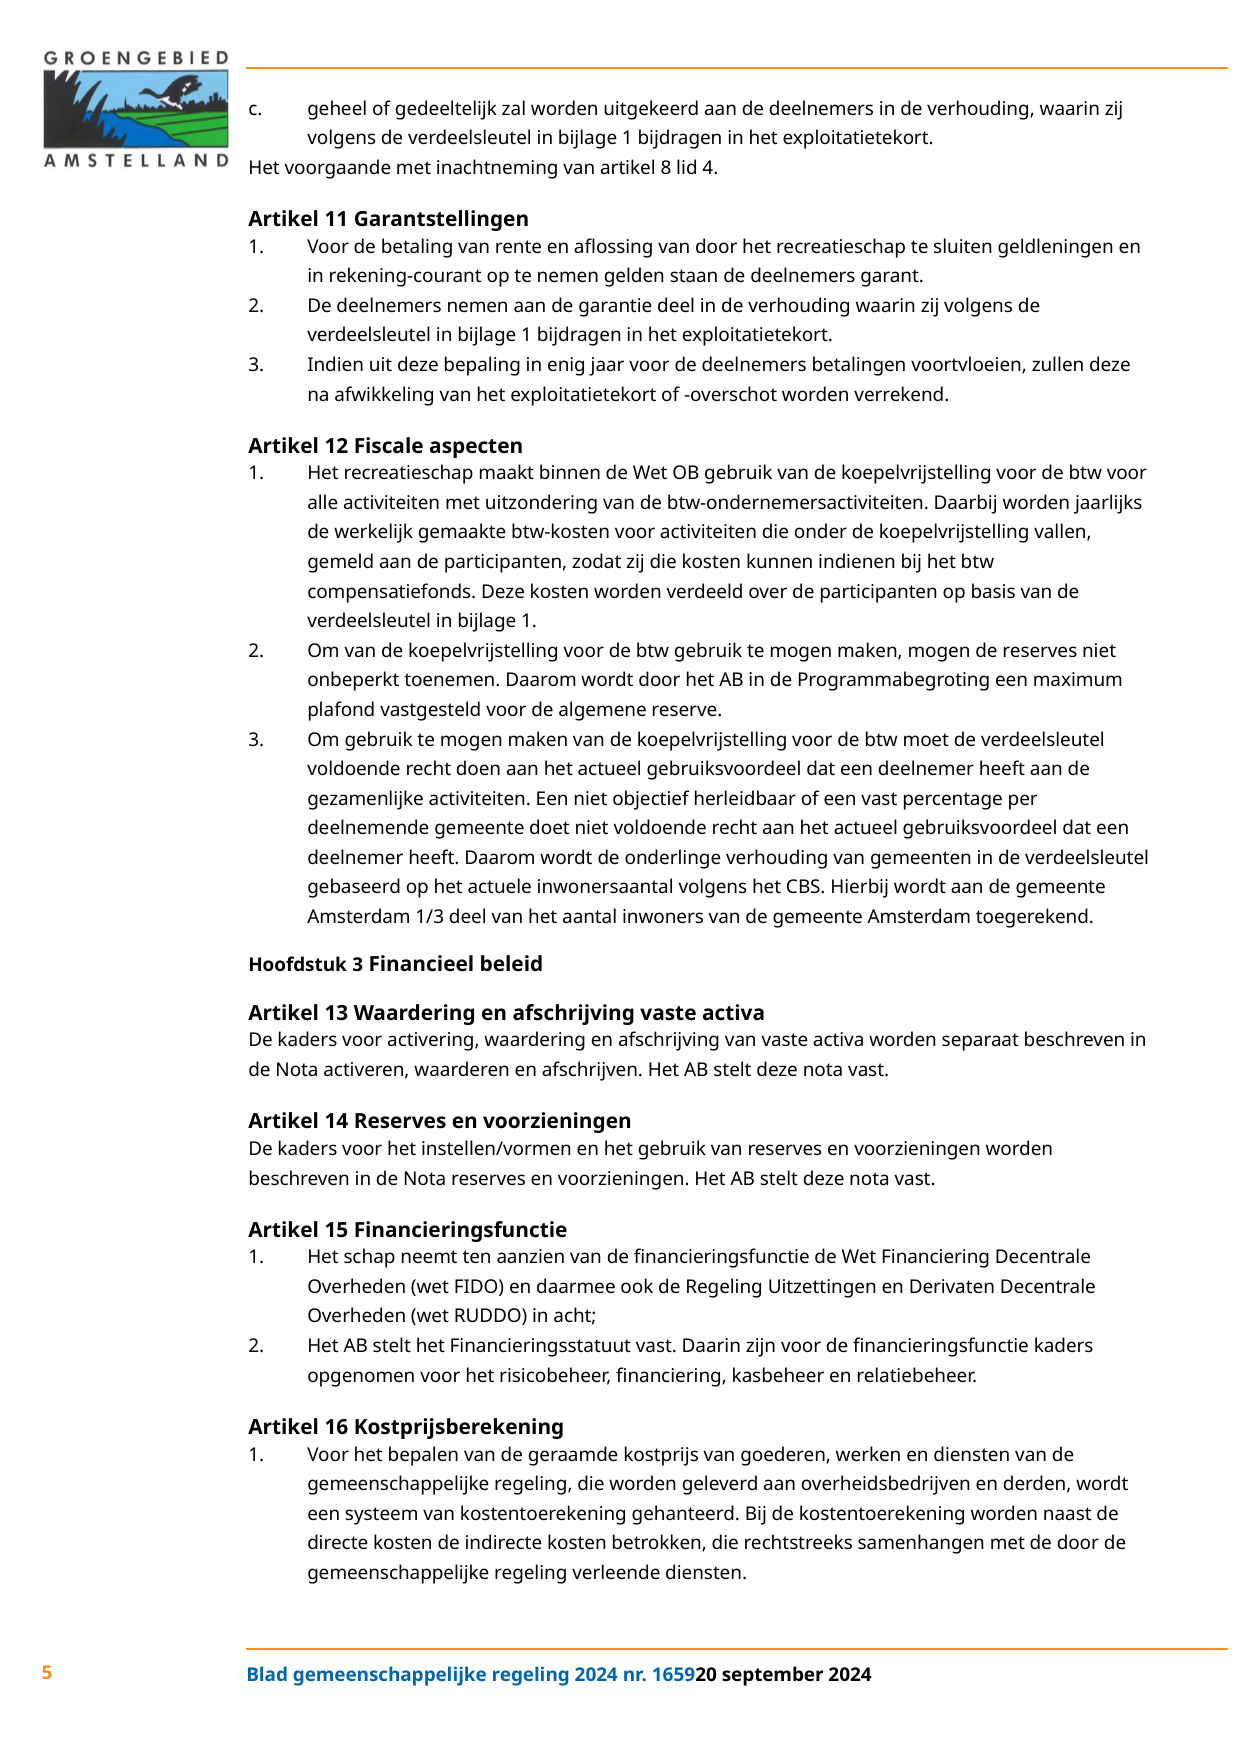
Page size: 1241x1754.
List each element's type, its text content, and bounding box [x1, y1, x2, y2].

list Het AB stelt het Financieringsstatuut vast. Daarin zijn voor de financieringsfunctie kaders opgenomen voor het risicobeheer, financiering, kasbeheer en relatiebeheer. [248, 1332, 1152, 1388]
list Om van de koepelvrijstelling voor de btw gebruik te mogen maken, mogen de reserves niet onbeperkt toenemen. Daarom wordt door het AB in de Programmabegroting een maximum plafond vastgesteld voor de algemene reserve. [248, 637, 1152, 722]
list Om gebruik te mogen maken van de koepelvrijstelling voor de btw moet de verdeelsleutel voldoende recht doen aan het actueel gebruiksvoordeel dat een deelnemer heeft aan de gezamenlijke activiteiten. Een niet objectief herleidbaar of een vast percentage per deelnemende gemeente doet niet voldoende recht aan het actueel gebruiksvoordeel dat een deelnemer heeft. Daarom wordt de onderlinge verhouding van gemeenten in de verdeelsleutel gebaseerd op het actuele inwonersaantal volgens het CBS. Hierbij wordt aan de gemeente Amsterdam 1/3 deel van het aantal inwoners van de gemeente Amsterdam toegerekend. [248, 726, 1152, 929]
text Artikel 11 Garantstellingen [248, 204, 1152, 233]
text De kaders voor het instellen/vormen en het gebruik van reserves en voorzieningen worden beschreven in de Nota reserves en voorzieningen. Het AB stelt deze nota vast. [248, 1135, 1152, 1190]
list Indien uit deze bepaling in enig jaar voor de deelnemers betalingen voortvloeien, zullen deze na afwikkeling van het exploitatietekort of -overschot worden verrekend. [248, 351, 1152, 406]
text Artikel 15 Financieringsfunctie [248, 1215, 1152, 1243]
list Het recreatieschap maakt binnen de Wet OB gebruik van de koepelvrijstelling voor de btw voor alle activiteiten met uitzondering van de btw-ondernemersactiviteiten. Daarbij worden jaarlijks de werkelijk gemaakte btw-kosten voor activiteiten die onder de koepelvrijstelling vallen, gemeld aan de participanten, zodat zij die kosten kunnen indienen bij het btw compensatiefonds. Deze kosten worden verdeeld over de participanten op basis van de verdeelsleutel in bijlage 1. [248, 459, 1152, 633]
text Het voorgaande met inachtneming van artikel 8 lid 4. [248, 154, 1152, 180]
text Artikel 14 Reserves en voorzieningen [248, 1107, 1152, 1135]
picture [41, 47, 231, 172]
text De kaders voor activering, waardering en afschrijving van vaste activa worden separaat beschreven in de Nota activeren, waarderen en afschrijven. Het AB stelt deze nota vast. [248, 1027, 1152, 1082]
text Artikel 13 Waardering en afschrijving vaste activa [248, 998, 1152, 1027]
list Het schap neemt ten aanzien van de financieringsfunctie de Wet Financiering Decentrale Overheden (wet FIDO) en daarmee ook de Regeling Uitzettingen en Derivaten Decentrale Overheden (wet RUDDO) in acht; [248, 1243, 1152, 1328]
text Artikel 16 Kostprijsberekening [248, 1412, 1152, 1441]
list Voor het bepalen van de geraamde kostprijs van goederen, werken en diensten van de gemeenschappelijke regeling, die worden geleverd aan overheidsbedrijven en derden, wordt een systeem van kostentoerekening gehanteerd. Bij de kostentoerekening worden naast de directe kosten de indirecte kosten betrokken, die rechtstreeks samenhangen met de door de gemeenschappelijke regeling verleende diensten. [248, 1441, 1152, 1585]
list geheel of gedeeltelijk zal worden uitgekeerd aan de deelnemers in de verhouding, waarin zij volgens de verdeelsleutel in bijlage 1 bijdragen in het exploitatietekort. [248, 95, 1152, 150]
text Artikel 12 Fiscale aspecten [248, 431, 1152, 459]
text Hoofdstuk 3 Financieel beleid [248, 949, 1152, 977]
list De deelnemers nemen aan de garantie deel in de verhouding waarin zij volgens de verdeelsleutel in bijlage 1 bijdragen in het exploitatietekort. [248, 292, 1152, 347]
list Voor de betaling van rente en aflossing van door het recreatieschap te sluiten geldleningen en in rekening-courant op te nemen gelden staan de deelnemers garant. [248, 233, 1152, 288]
